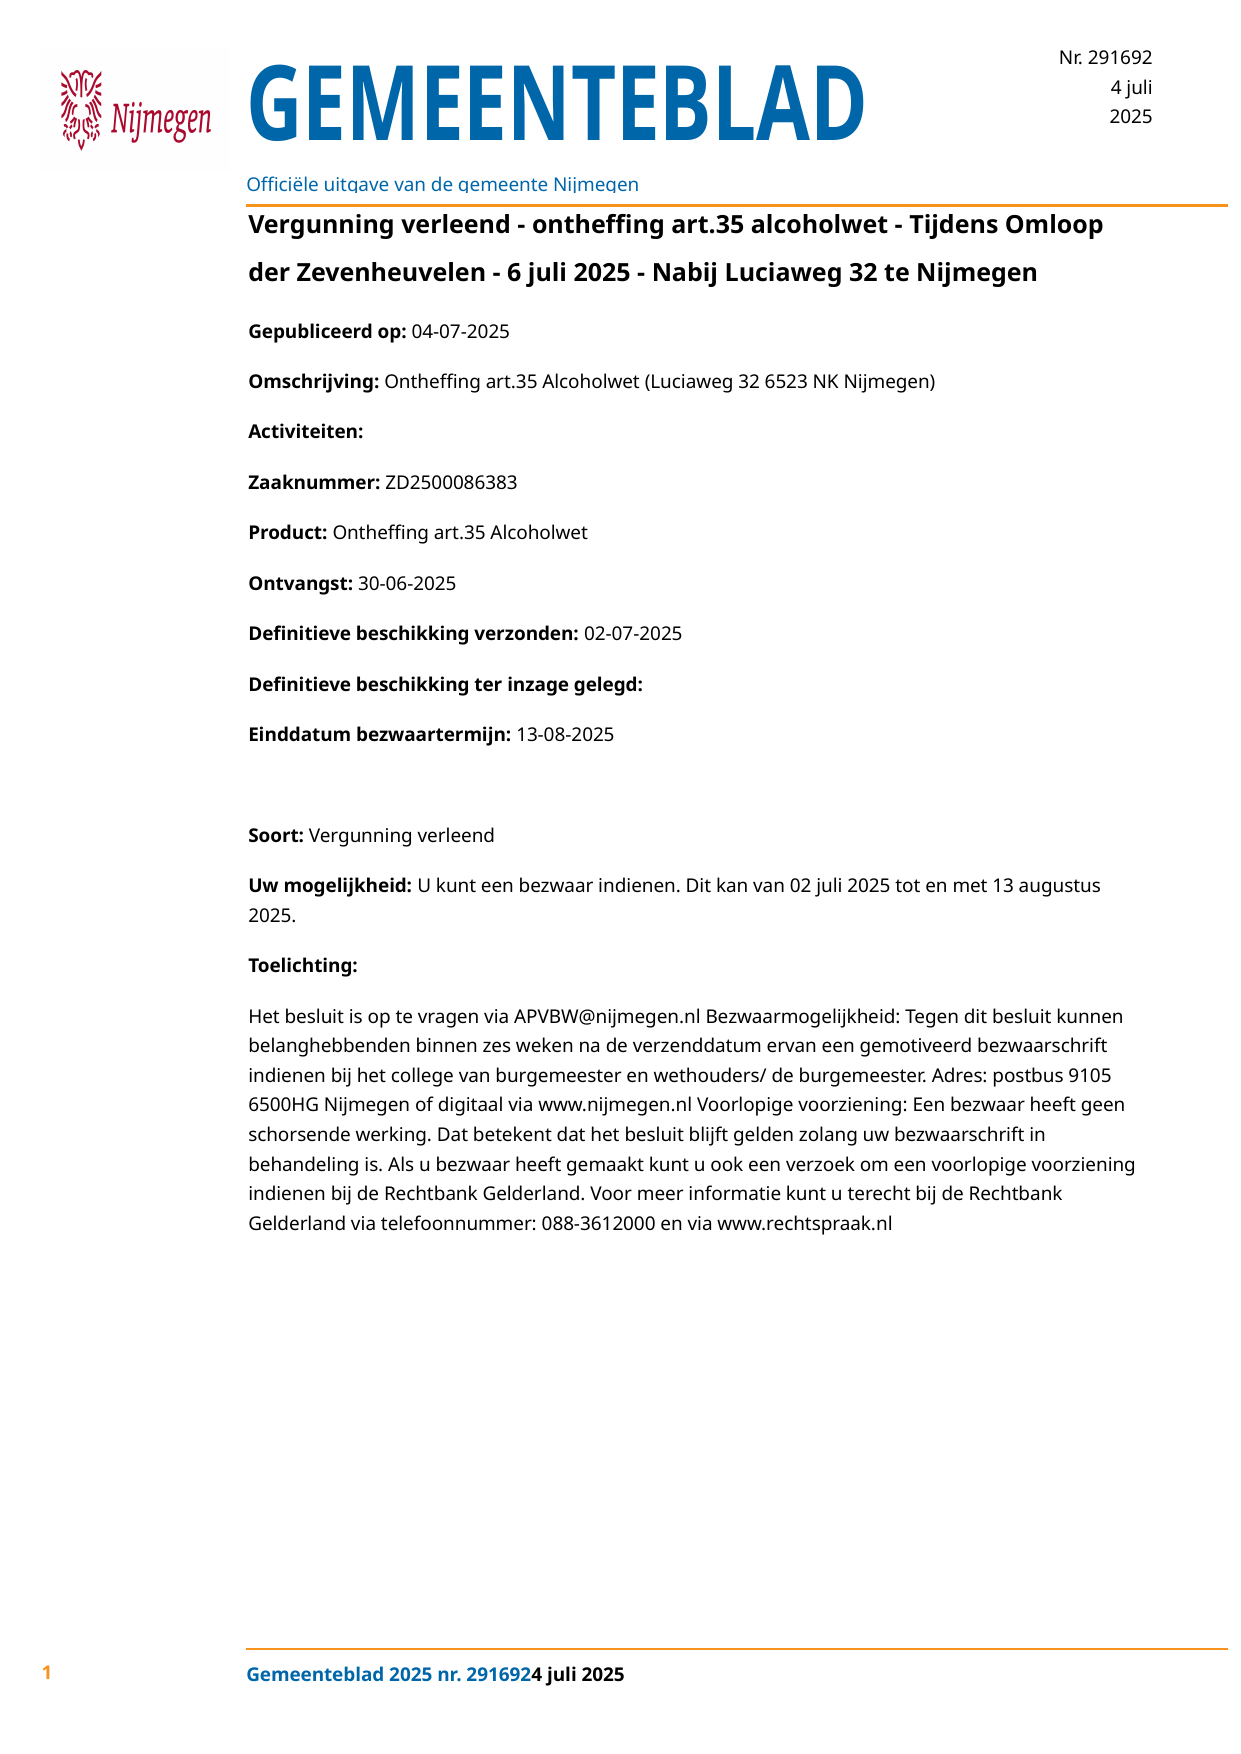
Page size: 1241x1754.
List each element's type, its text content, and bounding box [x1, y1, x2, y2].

text Uw mogelijkheid: U kunt een bezwaar indienen. Dit kan van 02 juli 2025 tot en met 13 augustus 2025. [248, 872, 1152, 928]
text Definitieve beschikking verzonden: 02-07-2025 [248, 620, 1152, 646]
text Ontvangst: 30-06-2025 [248, 570, 1152, 596]
text Vergunning verleend - ontheffing art.35 alcoholwet - Tijdens Omloop der Zevenheuvelen - 6 juli 2025 - Nabij Luciaweg 32 te Nijmegen [248, 207, 1152, 288]
text Product: Ontheffing art.35 Alcoholwet [248, 519, 1152, 545]
text Omschrijving: Ontheffing art.35 Alcoholwet (Luciaweg 32 6523 NK Nijmegen) [248, 368, 1152, 394]
text Definitieve beschikking ter inzage gelegd: [248, 671, 1152, 697]
text Zaaknummer: ZD2500086383 [248, 469, 1152, 495]
text Soort: Vergunning verleend [248, 822, 1152, 848]
text Toelichting: [248, 952, 1152, 978]
text Gepubliceerd op: 04-07-2025 [248, 318, 1152, 344]
text Het besluit is op te vragen via APVBW@nijmegen.nl Bezwaarmogelijkheid: Tegen dit besluit kunnen belanghebbenden binnen zes weken na de verzenddatum ervan een gemotiveerd bezwaarschrift indienen bij het college van burgemeester en wethouders/ de burgemeester. Adres: postbus 9105 6500HG Nijmegen of digitaal via www.nijmegen.nl Voorlopige voorziening: Een bezwaar heeft geen schorsende werking. Dat betekent dat het besluit blijft gelden zolang uw bezwaarschrift in behandeling is. Als u bezwaar heeft gemaakt kunt u ook een verzoek om een voorlopige voorziening indienen bij de Rechtbank Gelderland. Voor meer informatie kunt u terecht bij de Rechtbank Gelderland via telefoonnummer: 088-3612000 en via www.rechtspraak.nl [248, 1003, 1152, 1236]
text Einddatum bezwaartermijn: 13-08-2025 [248, 721, 1152, 747]
text Activiteiten: [248, 419, 1152, 444]
picture [41, 47, 231, 172]
